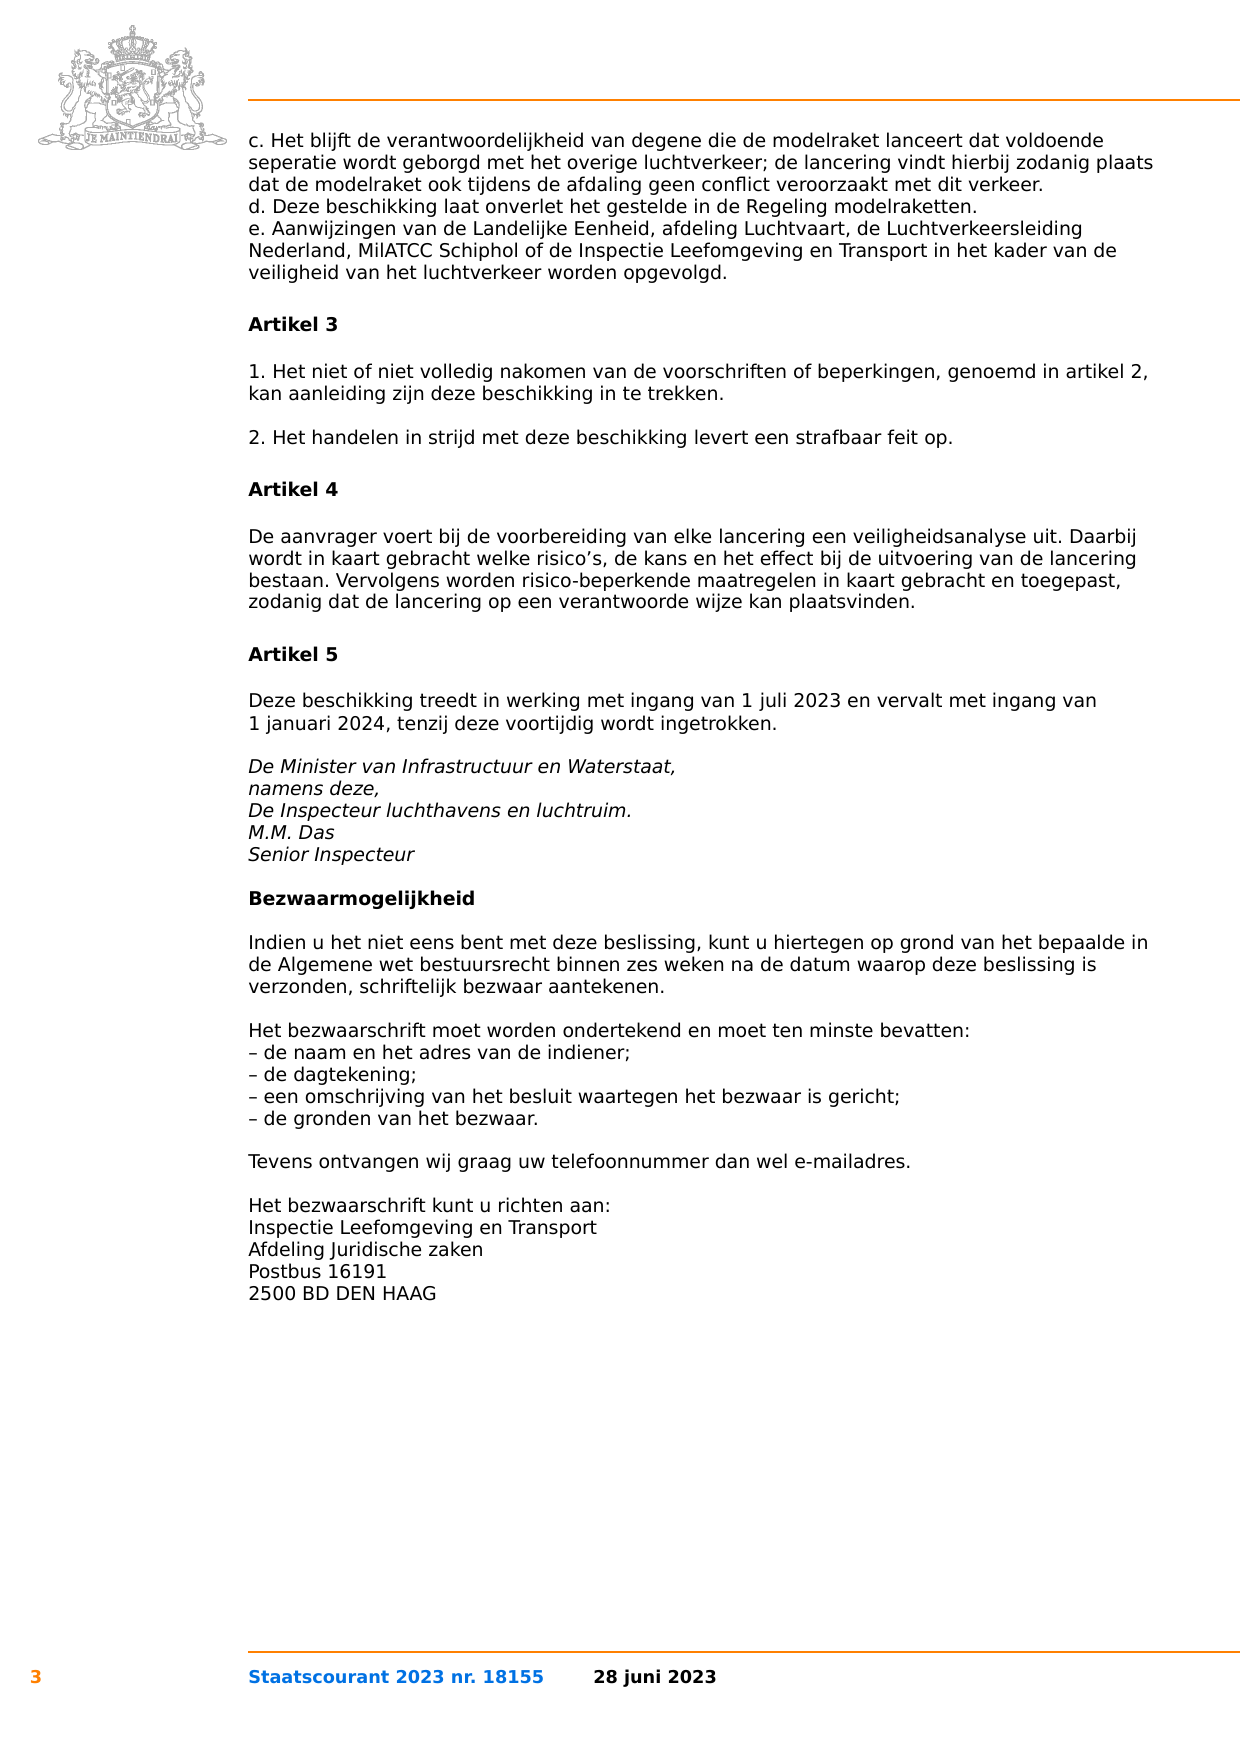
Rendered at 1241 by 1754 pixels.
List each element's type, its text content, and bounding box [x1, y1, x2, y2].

text c. Het blijft de verantwoordelijkheid van degene die de modelraket lanceert dat voldoende seperatie wordt geborgd met het overige luchtverkeer; de lancering vindt hierbij zodanig plaats dat de modelraket ook tijdens de afdaling geen conflict veroorzaakt met dit verkeer. [248, 130, 1163, 196]
text Postbus 16191 [248, 1261, 1163, 1283]
text 1. Het niet of niet volledig nakomen van de voorschriften of beperkingen, genoemd in artikel 2, kan aanleiding zijn deze beschikking in te trekken. [248, 361, 1163, 405]
text Bezwaarmogelijkheid [248, 888, 1163, 910]
text Tevens ontvangen wij graag uw telefoonnummer dan wel e-mailadres. [248, 1151, 1163, 1173]
picture [38, 25, 227, 150]
text Het bezwaarschrift kunt u richten aan: [248, 1195, 1163, 1217]
text De Minister van Infrastructuur en Waterstaat, namens deze, De Inspecteur luchthavens en luchtruim. M.M. Das Senior Inspecteur [248, 756, 1163, 866]
text – de dagtekening; [248, 1064, 1163, 1086]
text Afdeling Juridische zaken [248, 1239, 1163, 1261]
text 2500 BD DEN HAAG [248, 1283, 1163, 1305]
text – de naam en het adres van de indiener; [248, 1042, 1163, 1064]
subtitle Artikel 3 [248, 314, 1163, 336]
text Indien u het niet eens bent met deze beslissing, kunt u hiertegen op grond van het bepaalde in de Algemene wet bestuursrecht binnen zes weken na de datum waarop deze beslissing is verzonden, schriftelijk bezwaar aantekenen. [248, 932, 1163, 998]
text Deze beschikking treedt in werking met ingang van 1 juli 2023 en vervalt met ingang van 1 januari 2024, tenzij deze voortijdig wordt ingetrokken. [248, 690, 1163, 734]
text – de gronden van het bezwaar. [248, 1108, 1163, 1129]
text e. Aanwijzingen van de Landelijke Eenheid, afdeling Luchtvaart, de Luchtverkeersleiding Nederland, MilATCC Schiphol of de Inspectie Leefomgeving en Transport in het kader van de veiligheid van het luchtverkeer worden opgevolgd. [248, 218, 1163, 284]
text Het bezwaarschrift moet worden ondertekend en moet ten minste bevatten: [248, 1020, 1163, 1042]
text – een omschrijving van het besluit waartegen het bezwaar is gericht; [248, 1086, 1163, 1108]
text 2. Het handelen in strijd met deze beschikking levert een strafbaar feit op. [248, 427, 1163, 448]
text Inspectie Leefomgeving en Transport [248, 1217, 1163, 1239]
subtitle Artikel 5 [248, 643, 1163, 665]
subtitle Artikel 4 [248, 478, 1163, 501]
text d. Deze beschikking laat onverlet het gestelde in de Regeling modelraketten. [248, 196, 1163, 218]
text De aanvrager voert bij de voorbereiding van elke lancering een veiligheidsanalyse uit. Daarbij wordt in kaart gebracht welke risico’s, de kans en het effect bij de uitvoering van de lancering bestaan. Vervolgens worden risico-beperkende maatregelen in kaart gebracht en toegepast, zodanig dat de lancering op een verantwoorde wijze kan plaatsvinden. [248, 526, 1163, 613]
